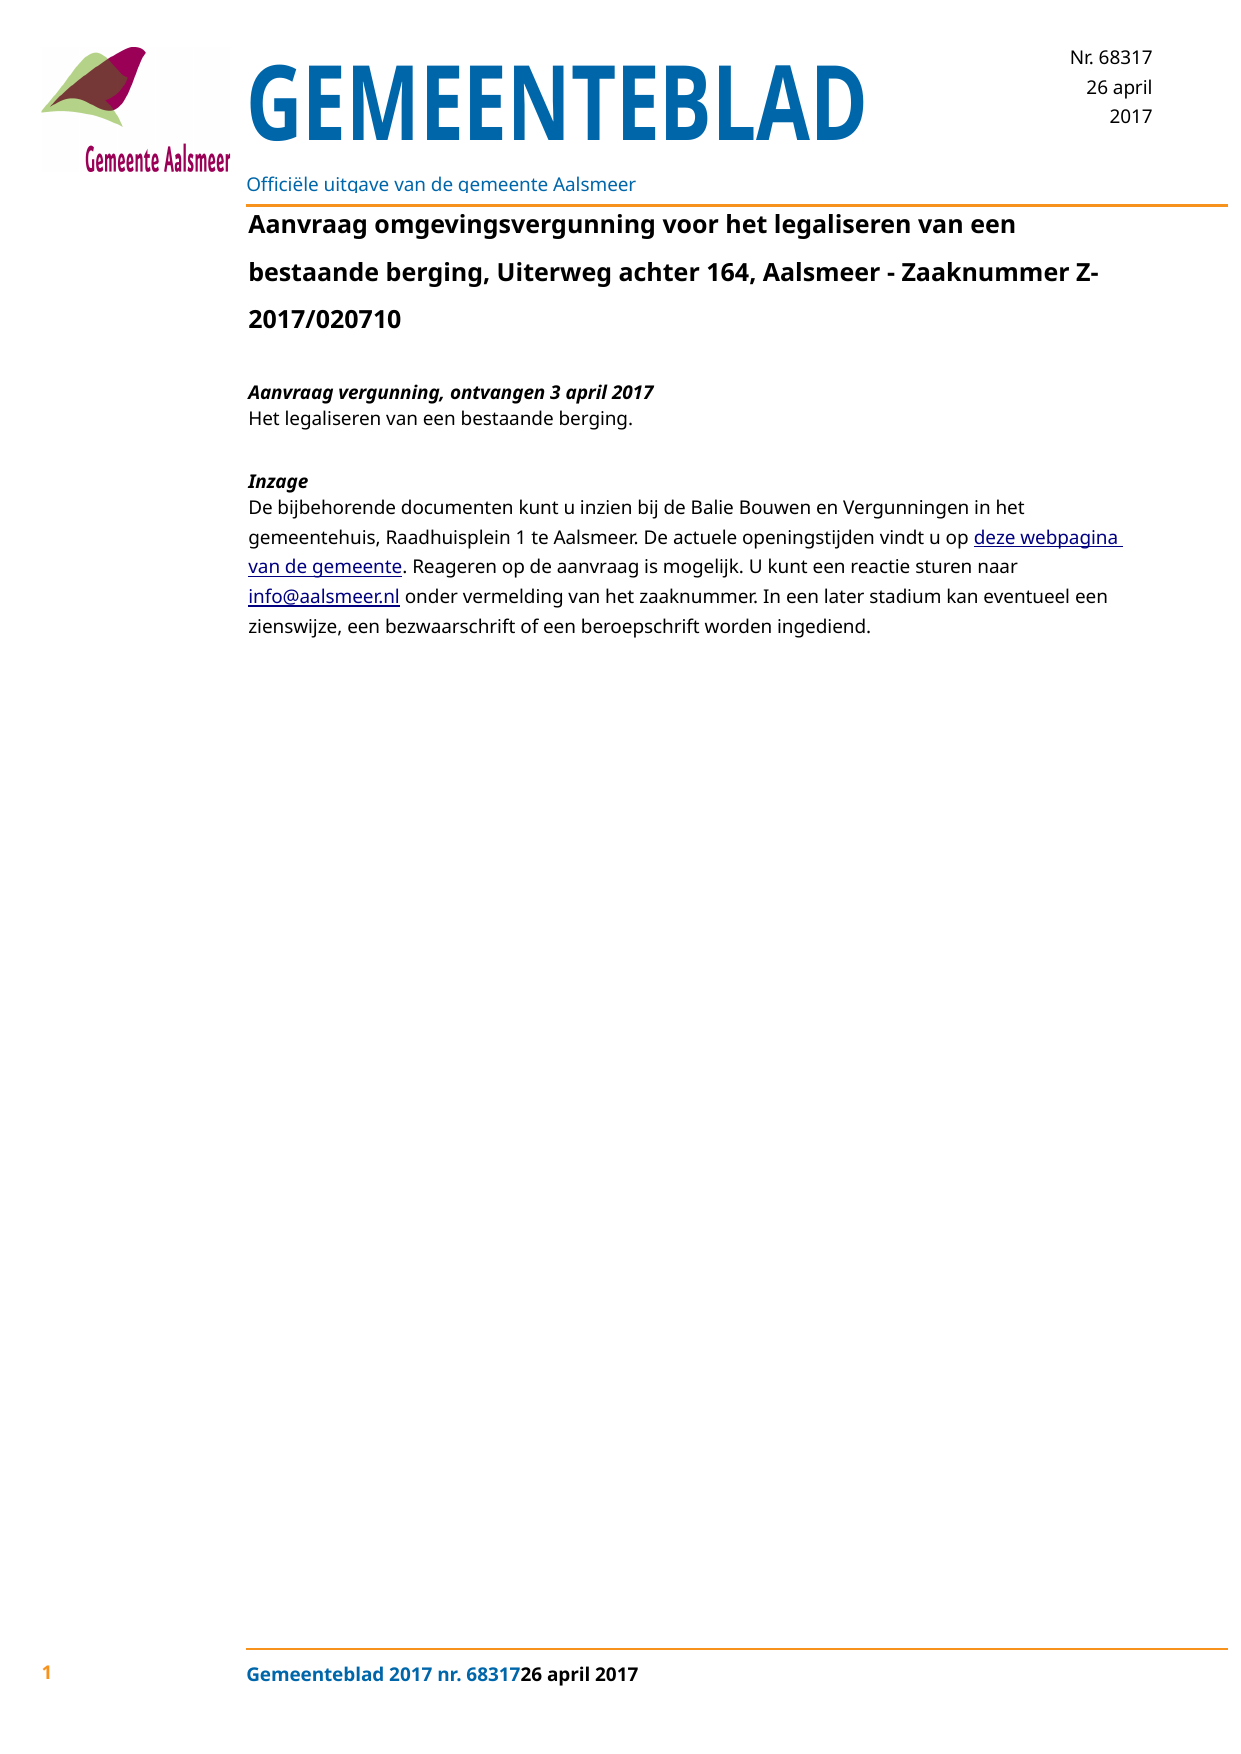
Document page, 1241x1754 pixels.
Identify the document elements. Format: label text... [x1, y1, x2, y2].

picture [41, 47, 231, 172]
text ​ [248, 663, 1152, 689]
text De bijbehorende documenten kunt u inzien bij de Balie Bouwen en Vergunningen in het gemeentehuis, Raadhuisplein 1 te Aalsmeer. De actuele openingstijden vindt u op deze webpagina van de gemeente. Reageren op de aanvraag is mogelijk. U kunt een reactie sturen naar info@aalsmeer.nl onder vermelding van het zaaknummer. In een later stadium kan eventueel een zienswijze, een bezwaarschrift of een beroepschrift worden ingediend. [248, 494, 1152, 638]
text Aanvraag vergunning, ontvangen 3 april 2017 [248, 379, 1152, 405]
text Aanvraag omgevingsvergunning voor het legaliseren van een bestaande berging, Uiterweg achter 164, Aalsmeer - Zaaknummer Z-2017/020710 [248, 207, 1152, 336]
text Het legaliseren van een bestaande berging. [248, 405, 1152, 431]
text Inzage [248, 469, 1152, 494]
